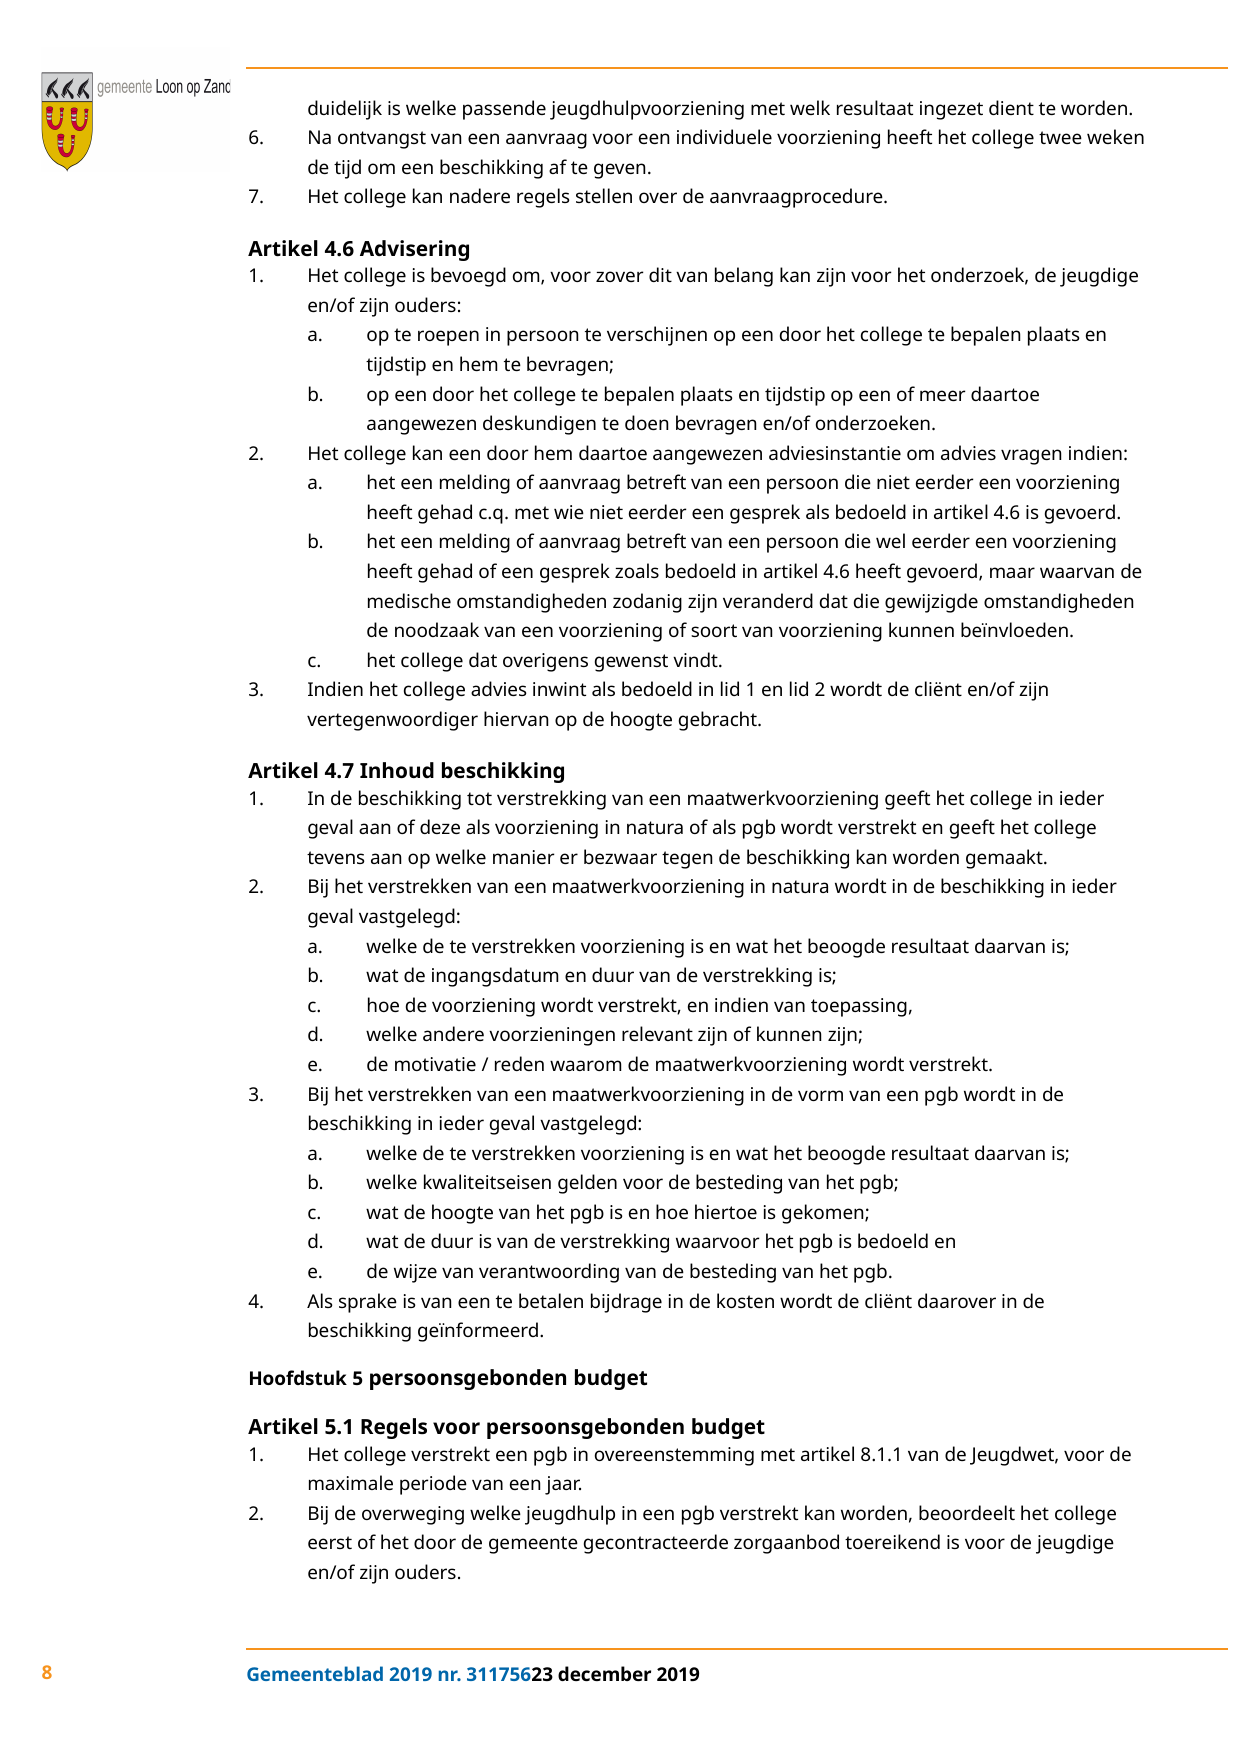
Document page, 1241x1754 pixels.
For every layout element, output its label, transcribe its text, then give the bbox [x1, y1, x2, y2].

list wat de ingangsdatum en duur van de verstrekking is; [307, 962, 1152, 988]
text Artikel 4.7 Inhoud beschikking [248, 757, 1152, 785]
list de motivatie / reden waarom de maatwerkvoorziening wordt verstrekt. [307, 1051, 1152, 1077]
list Indien het college advies inwint als bedoeld in lid 1 en lid 2 wordt de cliënt en/of zijn vertegenwoordiger hiervan op de hoogte gebracht. [248, 677, 1152, 732]
list welke kwaliteitseisen gelden voor de besteding van het pgb; [307, 1169, 1152, 1195]
picture [41, 47, 231, 172]
list Bij de overweging welke jeugdhulp in een pgb verstrekt kan worden, beoordeelt het college eerst of het door de gemeente gecontracteerde zorgaanbod toereikend is voor de jeugdige en/of zijn ouders. [248, 1500, 1152, 1585]
list hoe de voorziening wordt verstrekt, en indien van toepassing, [307, 992, 1152, 1018]
list Bij het verstrekken van een maatwerkvoorziening in de vorm van een pgb wordt in de beschikking in ieder geval vastgelegd: [248, 1081, 1152, 1136]
list Het college kan nadere regels stellen over de aanvraagprocedure. [248, 183, 1152, 209]
list op te roepen in persoon te verschijnen op een door het college te bepalen plaats en tijdstip en hem te bevragen; [307, 322, 1152, 377]
list welke de te verstrekken voorziening is en wat het beoogde resultaat daarvan is; [307, 933, 1152, 959]
text Artikel 5.1 Regels voor persoonsgebonden budget [248, 1412, 1152, 1441]
list wat de hoogte van het pgb is en hoe hiertoe is gekomen; [307, 1199, 1152, 1225]
list Na ontvangst van een aanvraag voor een individuele voorziening heeft het college twee weken de tijd om een beschikking af te geven. [248, 124, 1152, 180]
list Als sprake is van een te betalen bijdrage in de kosten wordt de cliënt daarover in de beschikking geïnformeerd. [248, 1288, 1152, 1343]
text Hoofdstuk 5 persoonsgebonden budget [248, 1363, 1152, 1392]
text Artikel 4.6 Advisering [248, 234, 1152, 262]
list het een melding of aanvraag betreft van een persoon die wel eerder een voorziening heeft gehad of een gesprek zoals bedoeld in artikel 4.6 heeft gevoerd, maar waarvan de medische omstandigheden zodanig zijn veranderd dat die gewijzigde omstandigheden de noodzaak van een voorziening of soort van voorziening kunnen beïnvloeden. [307, 529, 1152, 643]
list op een door het college te bepalen plaats en tijdstip op een of meer daartoe aangewezen deskundigen te doen bevragen en/of onderzoeken. [307, 381, 1152, 436]
list wat de duur is van de verstrekking waarvoor het pgb is bedoeld en [307, 1229, 1152, 1254]
list Bij het verstrekken van een maatwerkvoorziening in natura wordt in de beschikking in ieder geval vastgelegd: [248, 874, 1152, 929]
list het college dat overigens gewenst vindt. [307, 647, 1152, 673]
list Het college verstrekt een pgb in overeenstemming met artikel 8.1.1 van de Jeugdwet, voor de maximale periode van een jaar. [248, 1441, 1152, 1496]
list duidelijk is welke passende jeugdhulpvoorziening met welk resultaat ingezet dient te worden. [248, 95, 1152, 121]
list het een melding of aanvraag betreft van een persoon die niet eerder een voorziening heeft gehad c.q. met wie niet eerder een gesprek als bedoeld in artikel 4.6 is gevoerd. [307, 469, 1152, 525]
list Het college is bevoegd om, voor zover dit van belang kan zijn voor het onderzoek, de jeugdige en/of zijn ouders: [248, 262, 1152, 318]
list welke de te verstrekken voorziening is en wat het beoogde resultaat daarvan is; [307, 1140, 1152, 1166]
list In de beschikking tot verstrekking van een maatwerkvoorziening geeft het college in ieder geval aan of deze als voorziening in natura of als pgb wordt verstrekt en geeft het college tevens aan op welke manier er bezwaar tegen de beschikking kan worden gemaakt. [248, 785, 1152, 870]
list welke andere voorzieningen relevant zijn of kunnen zijn; [307, 1022, 1152, 1047]
list Het college kan een door hem daartoe aangewezen adviesinstantie om advies vragen indien: [248, 440, 1152, 466]
list de wijze van verantwoording van de besteding van het pgb. [307, 1258, 1152, 1284]
